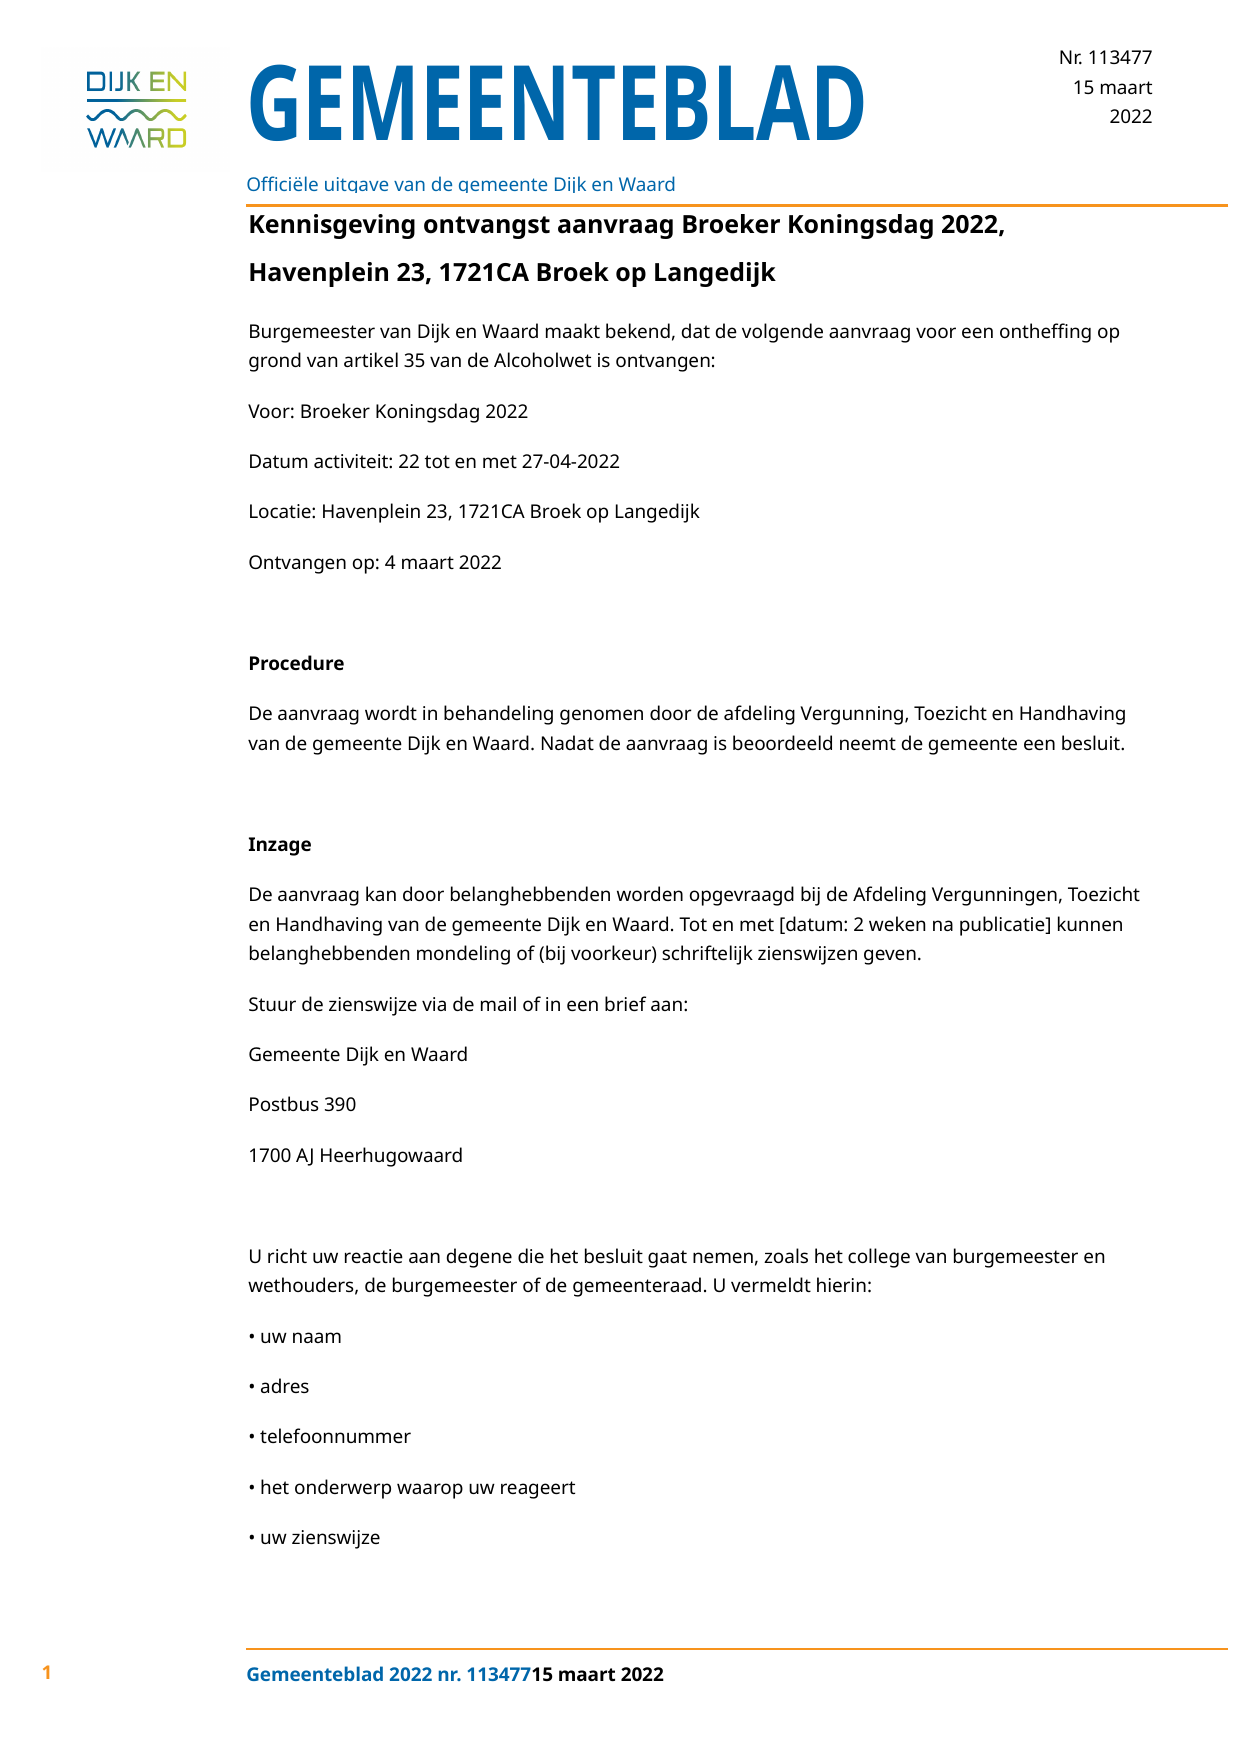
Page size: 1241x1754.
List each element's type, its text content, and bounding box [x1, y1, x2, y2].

text • het onderwerp waarop uw reageert [248, 1474, 1152, 1500]
text Kennisgeving ontvangst aanvraag Broeker Koningsdag 2022, Havenplein 23, 1721CA Broek op Langedijk [248, 207, 1152, 288]
text • uw naam [248, 1323, 1152, 1349]
text Postbus 390 [248, 1092, 1152, 1117]
text De aanvraag wordt in behandeling genomen door de afdeling Vergunning, Toezicht en Handhaving van de gemeente Dijk en Waard. Nadat de aanvraag is beoordeeld neemt de gemeente een besluit. [248, 700, 1152, 756]
text U richt uw reactie aan degene die het besluit gaat nemen, zoals het college van burgemeester en wethouders, de burgemeester of de gemeenteraad. U vermeldt hierin: [248, 1243, 1152, 1298]
text 1700 AJ Heerhugowaard [248, 1142, 1152, 1168]
text Burgemeester van Dijk en Waard maakt bekend, dat de volgende aanvraag voor een ontheffing op grond van artikel 35 van de Alcoholwet is ontvangen: [248, 318, 1152, 373]
text Procedure [248, 650, 1152, 676]
text Gemeente Dijk en Waard [248, 1041, 1152, 1067]
text Locatie: Havenplein 23, 1721CA Broek op Langedijk [248, 499, 1152, 524]
text De aanvraag kan door belanghebbenden worden opgevraagd bij de Afdeling Vergunningen, Toezicht en Handhaving van de gemeente Dijk en Waard. Tot en met [datum: 2 weken na publicatie] kunnen belanghebbenden mondeling of (bij voorkeur) schriftelijk zienswijzen geven. [248, 881, 1152, 966]
text • uw zienswijze [248, 1524, 1152, 1550]
text Voor: Broeker Koningsdag 2022 [248, 398, 1152, 424]
picture [41, 47, 231, 172]
text Datum activiteit: 22 tot en met 27-04-2022 [248, 448, 1152, 474]
text • adres [248, 1373, 1152, 1399]
text • telefoonnummer [248, 1424, 1152, 1449]
text Stuur de zienswijze via de mail of in een brief aan: [248, 991, 1152, 1017]
text Ontvangen op: 4 maart 2022 [248, 549, 1152, 575]
text Inzage [248, 831, 1152, 857]
